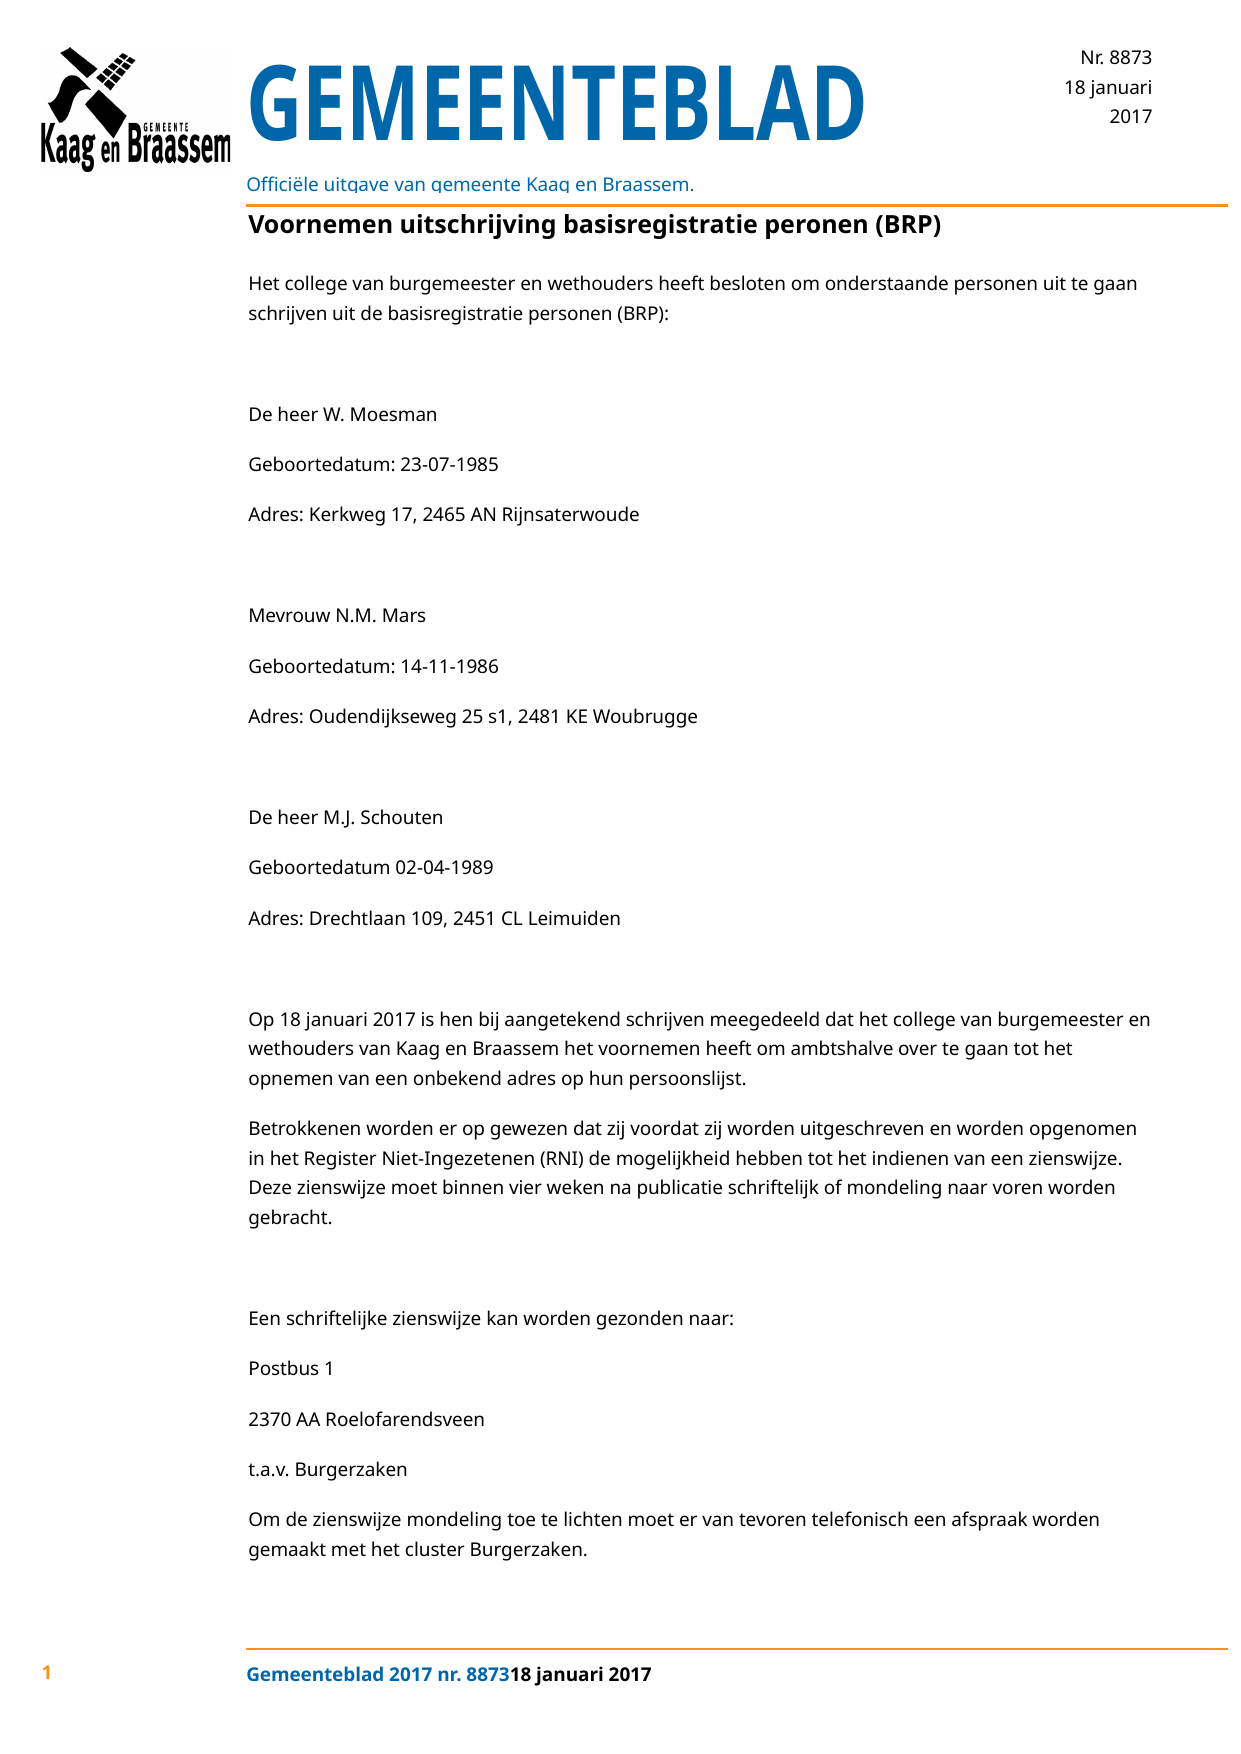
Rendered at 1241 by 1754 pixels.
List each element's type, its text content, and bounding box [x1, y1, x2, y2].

text Adres: Oudendijkseweg 25 s1, 2481 KE Woubrugge [248, 703, 1152, 729]
text Geboortedatum: 23-07-1985 [248, 451, 1152, 477]
text Om de zienswijze mondeling toe te lichten moet er van tevoren telefonisch een afspraak worden gemaakt met het cluster Burgerzaken. [248, 1507, 1152, 1562]
text t.a.v. Burgerzaken [248, 1456, 1152, 1482]
picture [41, 47, 231, 172]
text Betrokkenen worden er op gewezen dat zij voordat zij worden uitgeschreven en worden opgenomen in het Register Niet-Ingezetenen (RNI) de mogelijkheid hebben tot het indienen van een zienswijze. Deze zienswijze moet binnen vier weken na publicatie schriftelijk of mondeling naar voren worden gebracht. [248, 1115, 1152, 1230]
text Mevrouw N.M. Mars [248, 602, 1152, 628]
text 2370 AA Roelofarendsveen [248, 1406, 1152, 1431]
text Een schriftelijke zienswijze kan worden gezonden naar: [248, 1305, 1152, 1331]
text De heer M.J. Schouten [248, 804, 1152, 830]
text Adres: Kerkweg 17, 2465 AN Rijnsaterwoude [248, 502, 1152, 527]
text Op 18 januari 2017 is hen bij aangetekend schrijven meegedeeld dat het college van burgemeester en wethouders van Kaag en Braassem het voornemen heeft om ambtshalve over te gaan tot het opnemen van een onbekend adres op hun persoonslijst. [248, 1006, 1152, 1091]
text Geboortedatum 02-04-1989 [248, 854, 1152, 880]
text Postbus 1 [248, 1355, 1152, 1381]
text Voornemen uitschrijving basisregistratie peronen (BRP) [248, 207, 1152, 241]
text Adres: Drechtlaan 109, 2451 CL Leimuiden [248, 905, 1152, 931]
text Het college van burgemeester en wethouders heeft besloten om onderstaande personen uit te gaan schrijven uit de basisregistratie personen (BRP): [248, 270, 1152, 326]
text Geboortedatum: 14-11-1986 [248, 653, 1152, 678]
text De heer W. Moesman [248, 401, 1152, 426]
